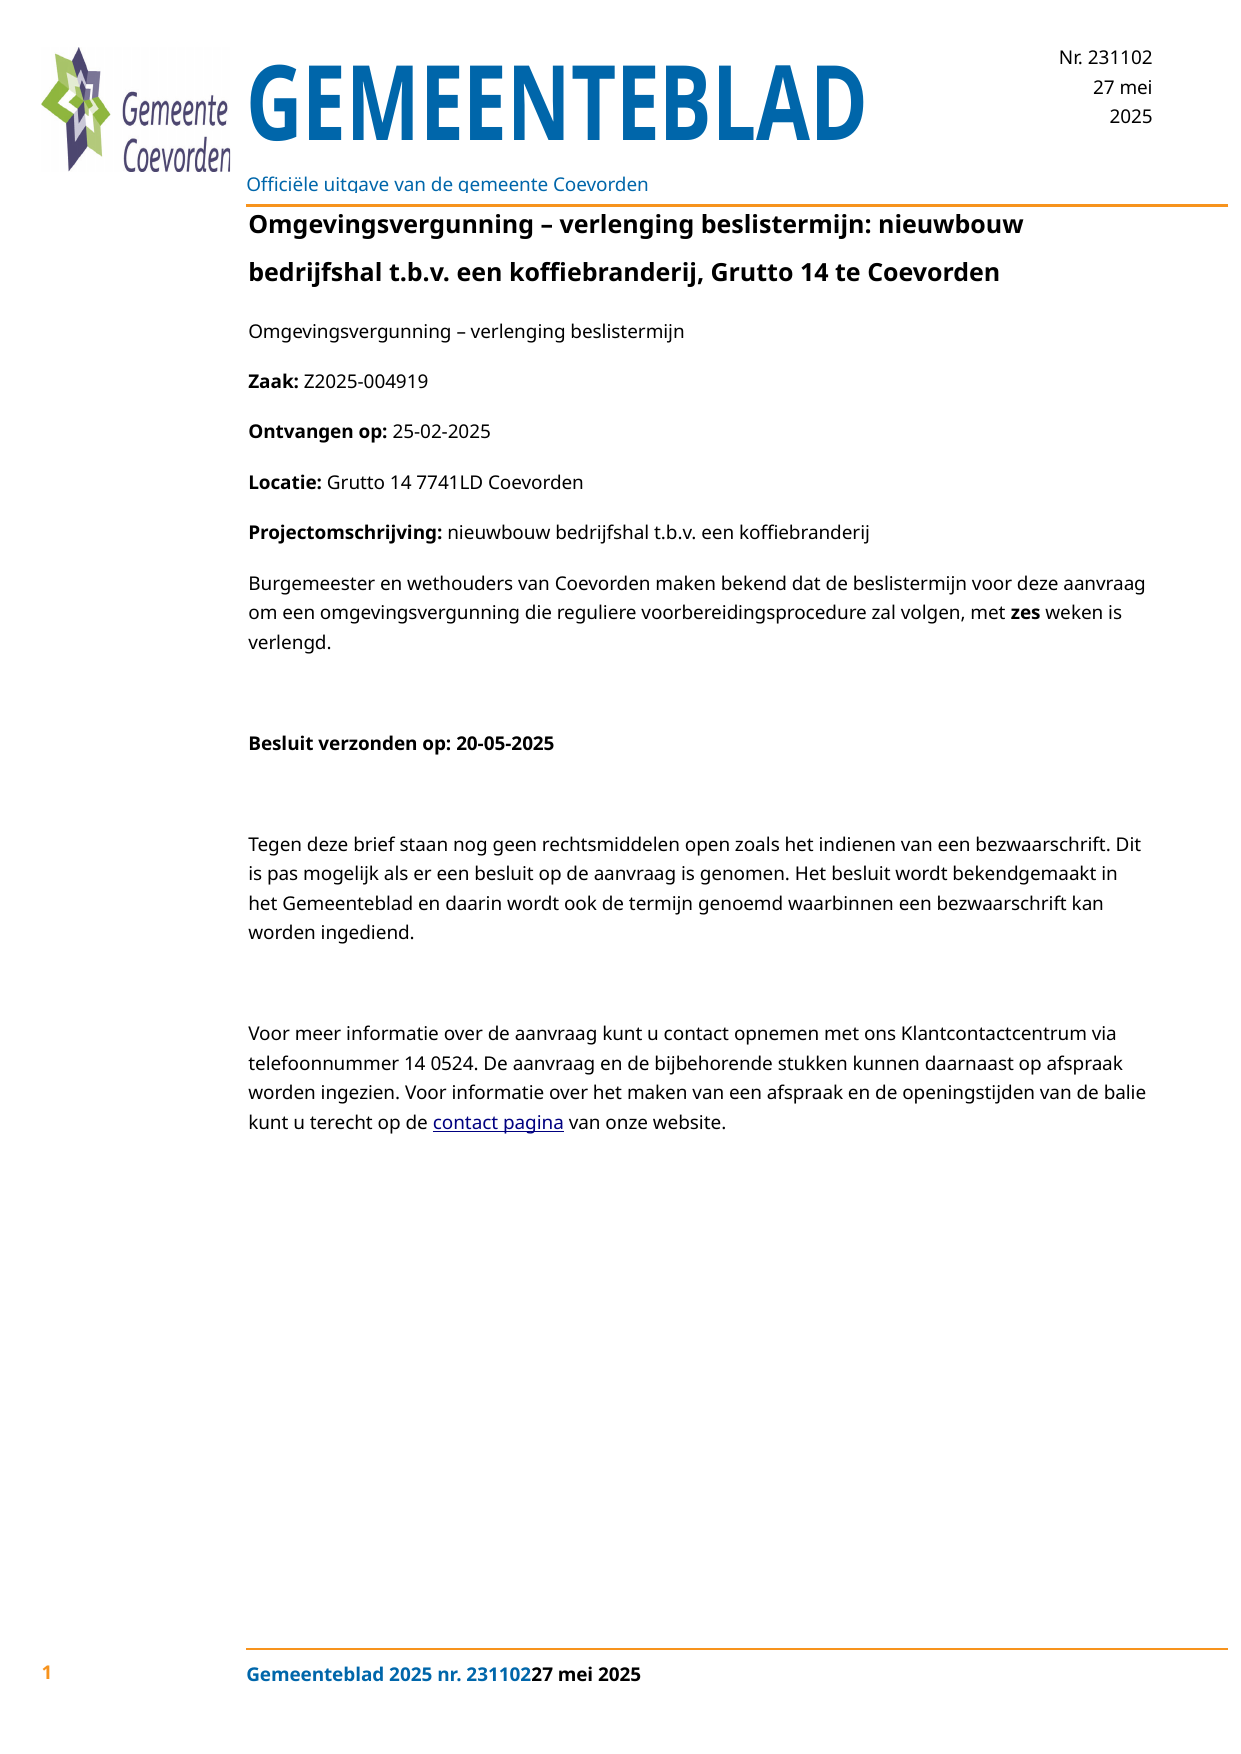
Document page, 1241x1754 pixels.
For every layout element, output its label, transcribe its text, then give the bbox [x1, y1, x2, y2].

text Tegen deze brief staan nog geen rechtsmiddelen open zoals het indienen van een bezwaarschrift. Dit is pas mogelijk als er een besluit op de aanvraag is genomen. Het besluit wordt bekendgemaakt in het Gemeenteblad en daarin wordt ook de termijn genoemd waarbinnen een bezwaarschrift kan worden ingediend. [248, 831, 1152, 945]
text Burgemeester en wethouders van Coevorden maken bekend dat de beslistermijn voor deze aanvraag om een omgevingsvergunning die reguliere voorbereidingsprocedure zal volgen, met zes weken is verlengd. [248, 570, 1152, 655]
text Projectomschrijving: nieuwbouw bedrijfshal t.b.v. een koffiebranderij [248, 519, 1152, 545]
text Locatie: Grutto 14 7741LD Coevorden [248, 469, 1152, 495]
text Omgevingsvergunning – verlenging beslistermijn: nieuwbouw bedrijfshal t.b.v. een koffiebranderij, Grutto 14 te Coevorden [248, 207, 1152, 288]
picture [41, 47, 231, 172]
text Ontvangen op: 25-02-2025 [248, 419, 1152, 444]
text Omgevingsvergunning – verlenging beslistermijn [248, 318, 1152, 344]
text Besluit verzonden op: 20-05-2025 [248, 730, 1152, 756]
text Voor meer informatie over de aanvraag kunt u contact opnemen met ons Klantcontactcentrum via telefoonnummer 14 0524. De aanvraag en de bijbehorende stukken kunnen daarnaast op afspraak worden ingezien. Voor informatie over het maken van een afspraak en de openingstijden van de balie kunt u terecht op de contact pagina van onze website. [248, 1020, 1152, 1135]
text Zaak: Z2025-004919 [248, 368, 1152, 394]
